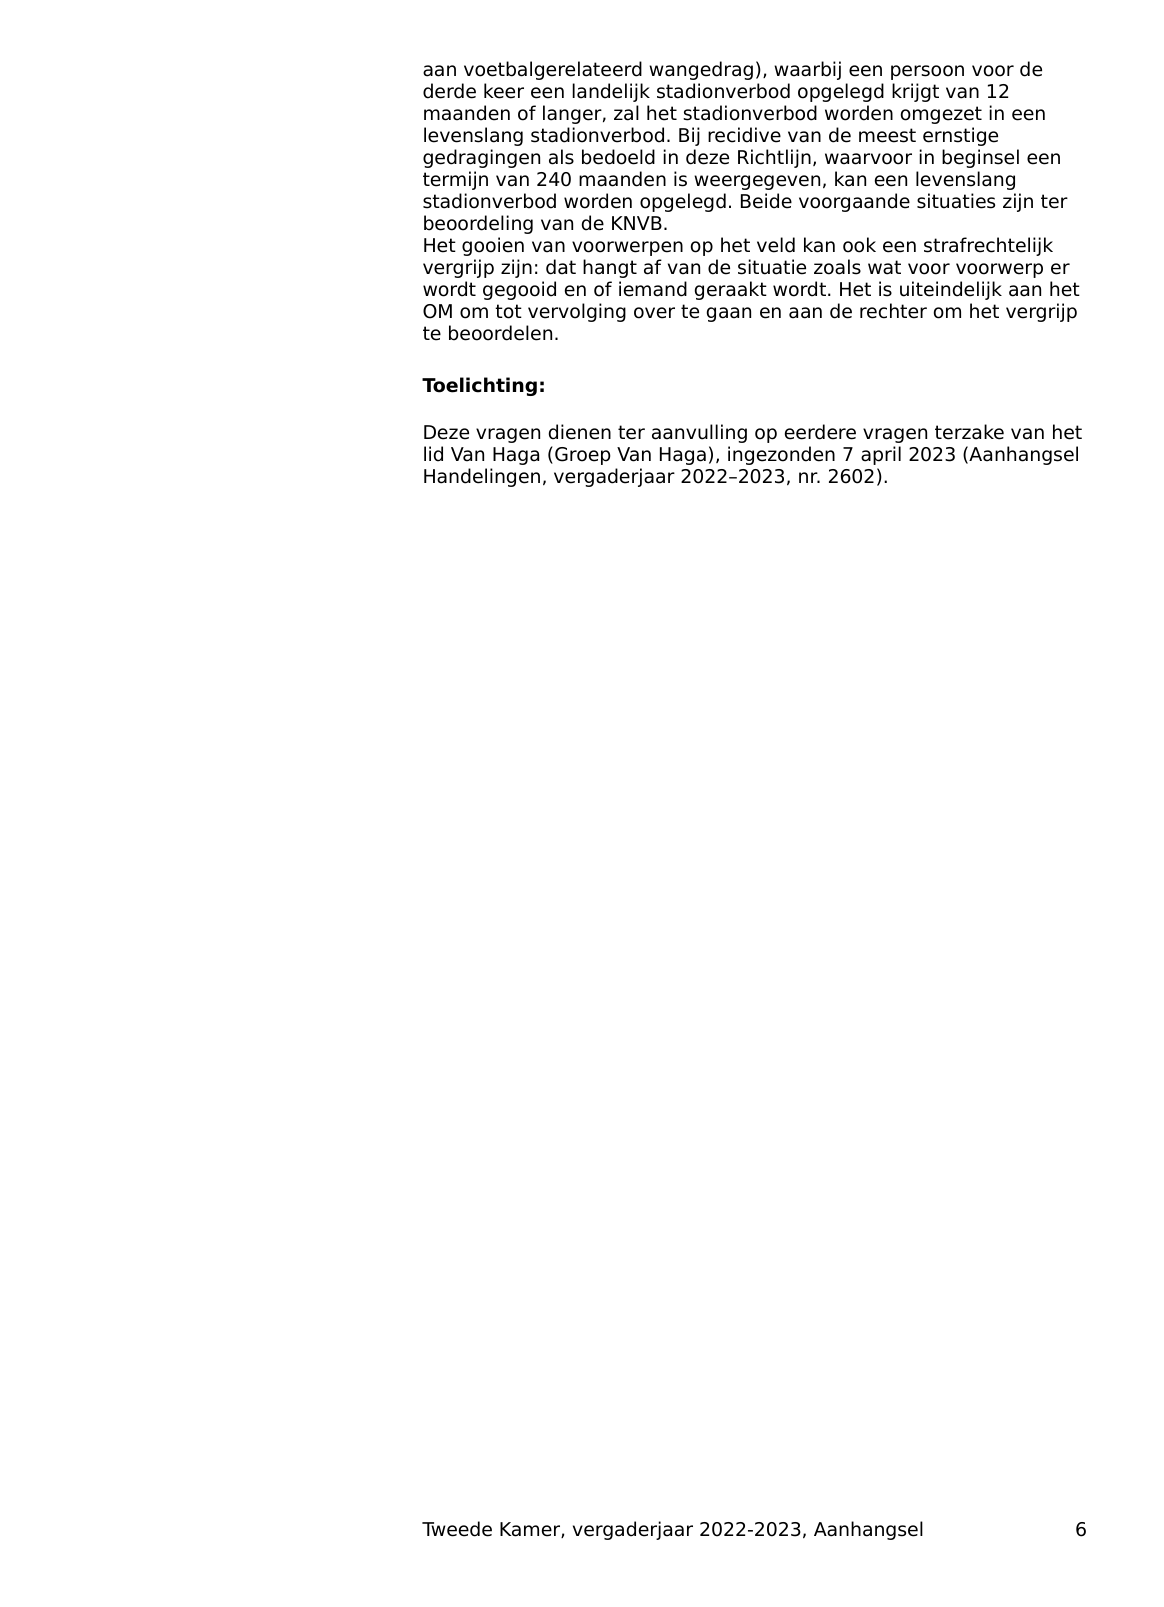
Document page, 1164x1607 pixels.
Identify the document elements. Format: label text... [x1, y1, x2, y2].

text Deze vragen dienen ter aanvulling op eerdere vragen terzake van het lid Van Haga (Groep Van Haga), ingezonden 7 april 2023 (Aanhangsel Handelingen, vergaderjaar 2022–2023, nr. 2602). [422, 422, 1087, 488]
subtitle Toelichting: [422, 375, 1087, 397]
text aan voetbalgerelateerd wangedrag), waarbij een persoon voor de derde keer een landelijk stadionverbod opgelegd krijgt van 12 maanden of langer, zal het stadionverbod worden omgezet in een levenslang stadionverbod. Bij recidive van de meest ernstige gedragingen als bedoeld in deze Richtlijn, waarvoor in beginsel een termijn van 240 maanden is weergegeven, kan een levenslang stadionverbod worden opgelegd. Beide voorgaande situaties zijn ter beoordeling van de KNVB. [422, 59, 1087, 235]
text Het gooien van voorwerpen op het veld kan ook een strafrechtelijk vergrijp zijn: dat hangt af van de situatie zoals wat voor voorwerp er wordt gegooid en of iemand geraakt wordt. Het is uiteindelijk aan het OM om tot vervolging over te gaan en aan de rechter om het vergrijp te beoordelen. [422, 235, 1087, 345]
